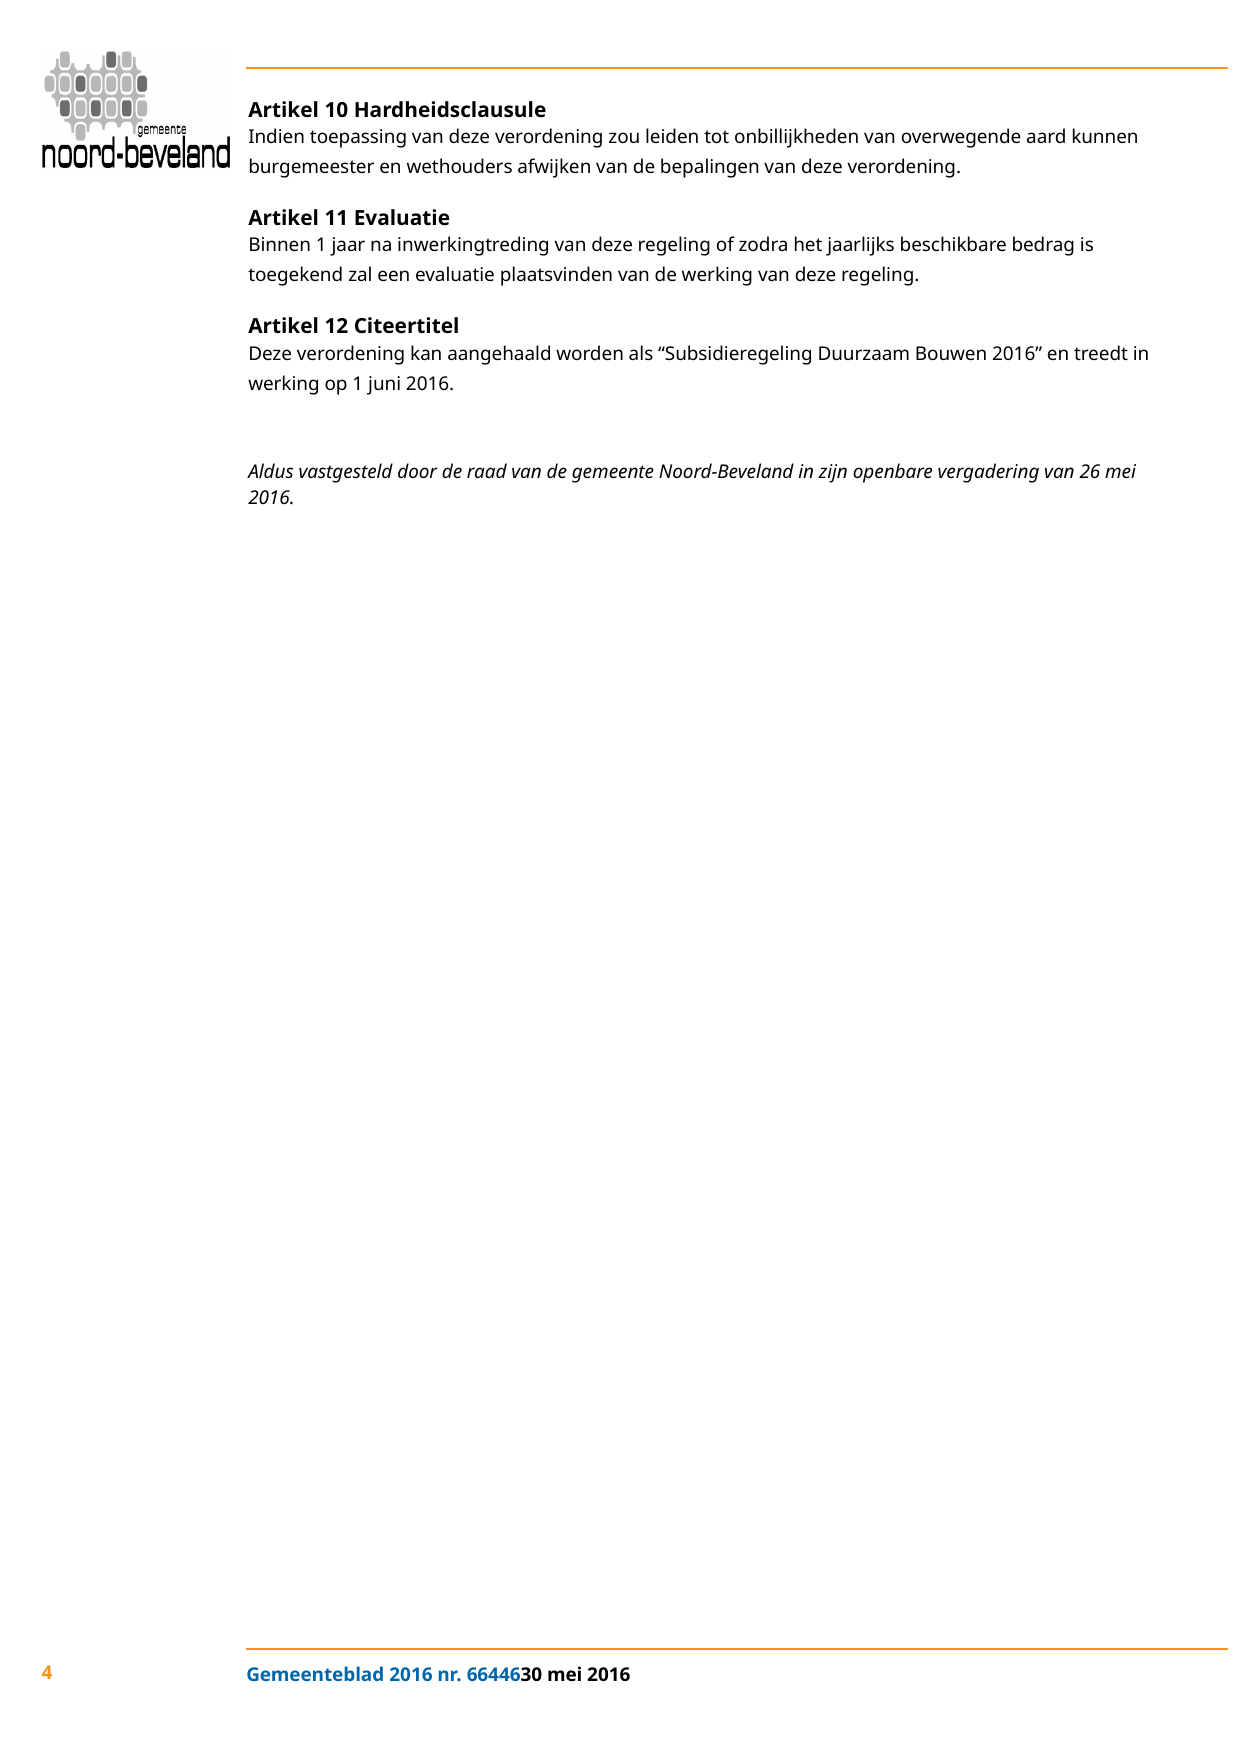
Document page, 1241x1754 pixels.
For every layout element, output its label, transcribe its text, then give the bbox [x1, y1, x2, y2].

text Artikel 12 Citeertitel [248, 312, 1152, 340]
picture [41, 47, 231, 172]
text Binnen 1 jaar na inwerkingtreding van deze regeling of zodra het jaarlijks beschikbare bedrag is toegekend zal een evaluatie plaatsvinden van de werking van deze regeling. [248, 232, 1152, 287]
text Artikel 10 Hardheidsclausule [248, 95, 1152, 123]
text Deze verordening kan aangehaald worden als “Subsidieregeling Duurzaam Bouwen 2016” en treedt in werking op 1 juni 2016. [248, 340, 1152, 395]
text Artikel 11 Evaluatie [248, 203, 1152, 232]
text Indien toepassing van deze verordening zou leiden tot onbillijkheden van overwegende aard kunnen burgemeester en wethouders afwijken van de bepalingen van deze verordening. [248, 123, 1152, 178]
text Aldus vastgesteld door de raad van de gemeente Noord-Beveland in zijn openbare vergadering van 26 mei 2016. [248, 458, 1152, 510]
